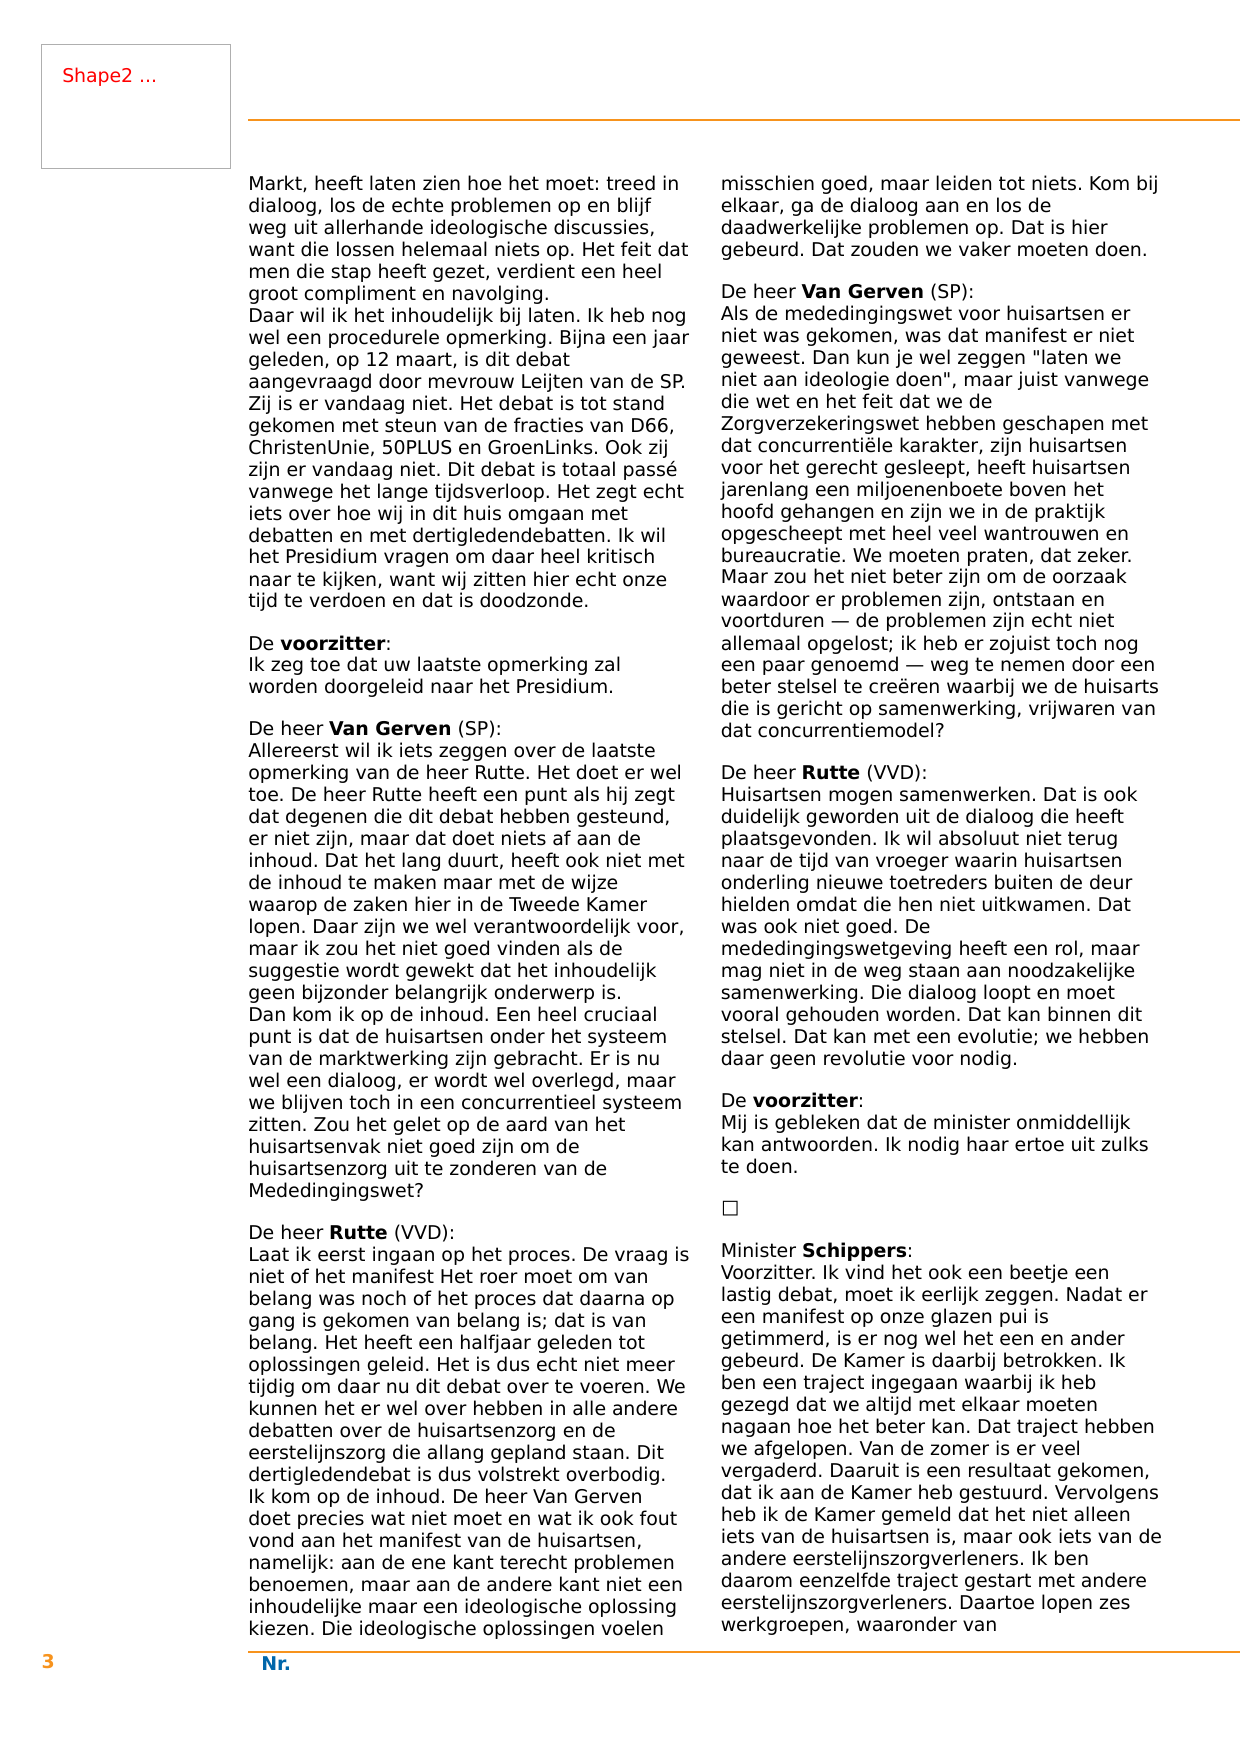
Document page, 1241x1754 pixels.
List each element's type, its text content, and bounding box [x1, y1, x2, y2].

text De heer Rutte (VVD): [721, 762, 1163, 784]
text Als de mededingingswet voor huisartsen er niet was gekomen, was dat manifest er niet geweest. Dan kun je wel zeggen "laten we niet aan ideologie doen", maar juist vanwege die wet en het feit dat we de Zorgverzekeringswet hebben geschapen met dat concurrentiële karakter, zijn huisartsen voor het gerecht gesleept, heeft huisartsen jarenlang een miljoenenboete boven het hoofd gehangen en zijn we in de praktijk opgescheept met heel veel wantrouwen en bureaucratie. We moeten praten, dat zeker. Maar zou het niet beter zijn om de oorzaak waardoor er problemen zijn, ontstaan en voortduren — de problemen zijn echt niet allemaal opgelost; ik heb er zojuist toch nog een paar genoemd — weg te nemen door een beter stelsel te creëren waarbij we de huisarts die is gericht op samenwerking, vrijwaren van dat concurrentiemodel? [721, 303, 1163, 742]
text Dan kom ik op de inhoud. Een heel cruciaal punt is dat de huisartsen onder het systeem van de marktwerking zijn gebracht. Er is nu wel een dialoog, er wordt wel overlegd, maar we blijven toch in een concurrentieel systeem zitten. Zou het gelet op de aard van het huisartsenvak niet goed zijn om de huisartsenzorg uit te zonderen van de Mededingingswet? [248, 1004, 691, 1202]
text Allereerst wil ik iets zeggen over de laatste opmerking van de heer Rutte. Het doet er wel toe. De heer Rutte heeft een punt als hij zegt dat degenen die dit debat hebben gesteund, er niet zijn, maar dat doet niets af aan de inhoud. Dat het lang duurt, heeft ook niet met de inhoud te maken maar met de wijze waarop de zaken hier in de Tweede Kamer lopen. Daar zijn we wel verantwoordelijk voor, maar ik zou het niet goed vinden als de suggestie wordt gewekt dat het inhoudelijk geen bijzonder belangrijk onderwerp is. [248, 740, 691, 1004]
text De voorzitter: [248, 632, 691, 654]
text De heer Van Gerven (SP): [248, 718, 691, 740]
text Markt, heeft laten zien hoe het moet: treed in dialoog, los de echte problemen op en blijf weg uit allerhande ideologische discussies, want die lossen helemaal niets op. Het feit dat men die stap heeft gezet, verdient een heel groot compliment en navolging. [248, 173, 691, 305]
text misschien goed, maar leiden tot niets. Kom bij elkaar, ga de dialoog aan en los de daadwerkelijke problemen op. Dat is hier gebeurd. Dat zouden we vaker moeten doen. [721, 173, 1163, 261]
text De heer Rutte (VVD): [248, 1222, 691, 1244]
text Voorzitter. Ik vind het ook een beetje een lastig debat, moet ik eerlijk zeggen. Nadat er een manifest op onze glazen pui is getimmerd, is er nog wel het een en ander gebeurd. De Kamer is daarbij betrokken. Ik ben een traject ingegaan waarbij ik heb gezegd dat we altijd met elkaar moeten nagaan hoe het beter kan. Dat traject hebben we afgelopen. Van de zomer is er veel vergaderd. Daaruit is een resultaat gekomen, dat ik aan de Kamer heb gestuurd. Vervolgens heb ik de Kamer gemeld dat het niet alleen iets van de huisartsen is, maar ook iets van de andere eerstelijnszorgverleners. Ik ben daarom eenzelfde traject gestart met andere eerstelijnszorgverleners. Daartoe lopen zes werkgroepen, waaronder van [721, 1262, 1163, 1636]
text Laat ik eerst ingaan op het proces. De vraag is niet of het manifest Het roer moet om van belang was noch of het proces dat daarna op gang is gekomen van belang is; dat is van belang. Het heeft een halfjaar geleden tot oplossingen geleid. Het is dus echt niet meer tijdig om daar nu dit debat over te voeren. We kunnen het er wel over hebben in alle andere debatten over de huisartsenzorg en de eerstelijnszorg die allang gepland staan. Dit dertigledendebat is dus volstrekt overbodig. [248, 1244, 691, 1486]
text Ik zeg toe dat uw laatste opmerking zal worden doorgeleid naar het Presidium. [248, 654, 691, 698]
text Mij is gebleken dat de minister onmiddellijk kan antwoorden. Ik nodig haar ertoe uit zulks te doen. [721, 1112, 1163, 1178]
text Ik kom op de inhoud. De heer Van Gerven doet precies wat niet moet en wat ik ook fout vond aan het manifest van de huisartsen, namelijk: aan de ene kant terecht problemen benoemen, maar aan de andere kant niet een inhoudelijke maar een ideologische oplossing kiezen. Die ideologische oplossingen voelen [248, 1486, 691, 1639]
text Minister Schippers: [721, 1240, 1163, 1262]
text ⬜ [721, 1198, 1163, 1220]
text Daar wil ik het inhoudelijk bij laten. Ik heb nog wel een procedurele opmerking. Bijna een jaar geleden, op 12 maart, is dit debat aangevraagd door mevrouw Leijten van de SP. Zij is er vandaag niet. Het debat is tot stand gekomen met steun van de fracties van D66, ChristenUnie, 50PLUS en GroenLinks. Ook zij zijn er vandaag niet. Dit debat is totaal passé vanwege het lange tijdsverloop. Het zegt echt iets over hoe wij in dit huis omgaan met debatten en met dertigledendebatten. Ik wil het Presidium vragen om daar heel kritisch naar te kijken, want wij zitten hier echt onze tijd te verdoen en dat is doodzonde. [248, 305, 691, 612]
text De heer Van Gerven (SP): [721, 281, 1163, 303]
text Huisartsen mogen samenwerken. Dat is ook duidelijk geworden uit de dialoog die heeft plaatsgevonden. Ik wil absoluut niet terug naar de tijd van vroeger waarin huisartsen onderling nieuwe toetreders buiten de deur hielden omdat die hen niet uitkwamen. Dat was ook niet goed. De mededingingswetgeving heeft een rol, maar mag niet in de weg staan aan noodzakelijke samenwerking. Die dialoog loopt en moet vooral gehouden worden. Dat kan binnen dit stelsel. Dat kan met een evolutie; we hebben daar geen revolutie voor nodig. [721, 784, 1163, 1070]
text De voorzitter: [721, 1090, 1163, 1112]
